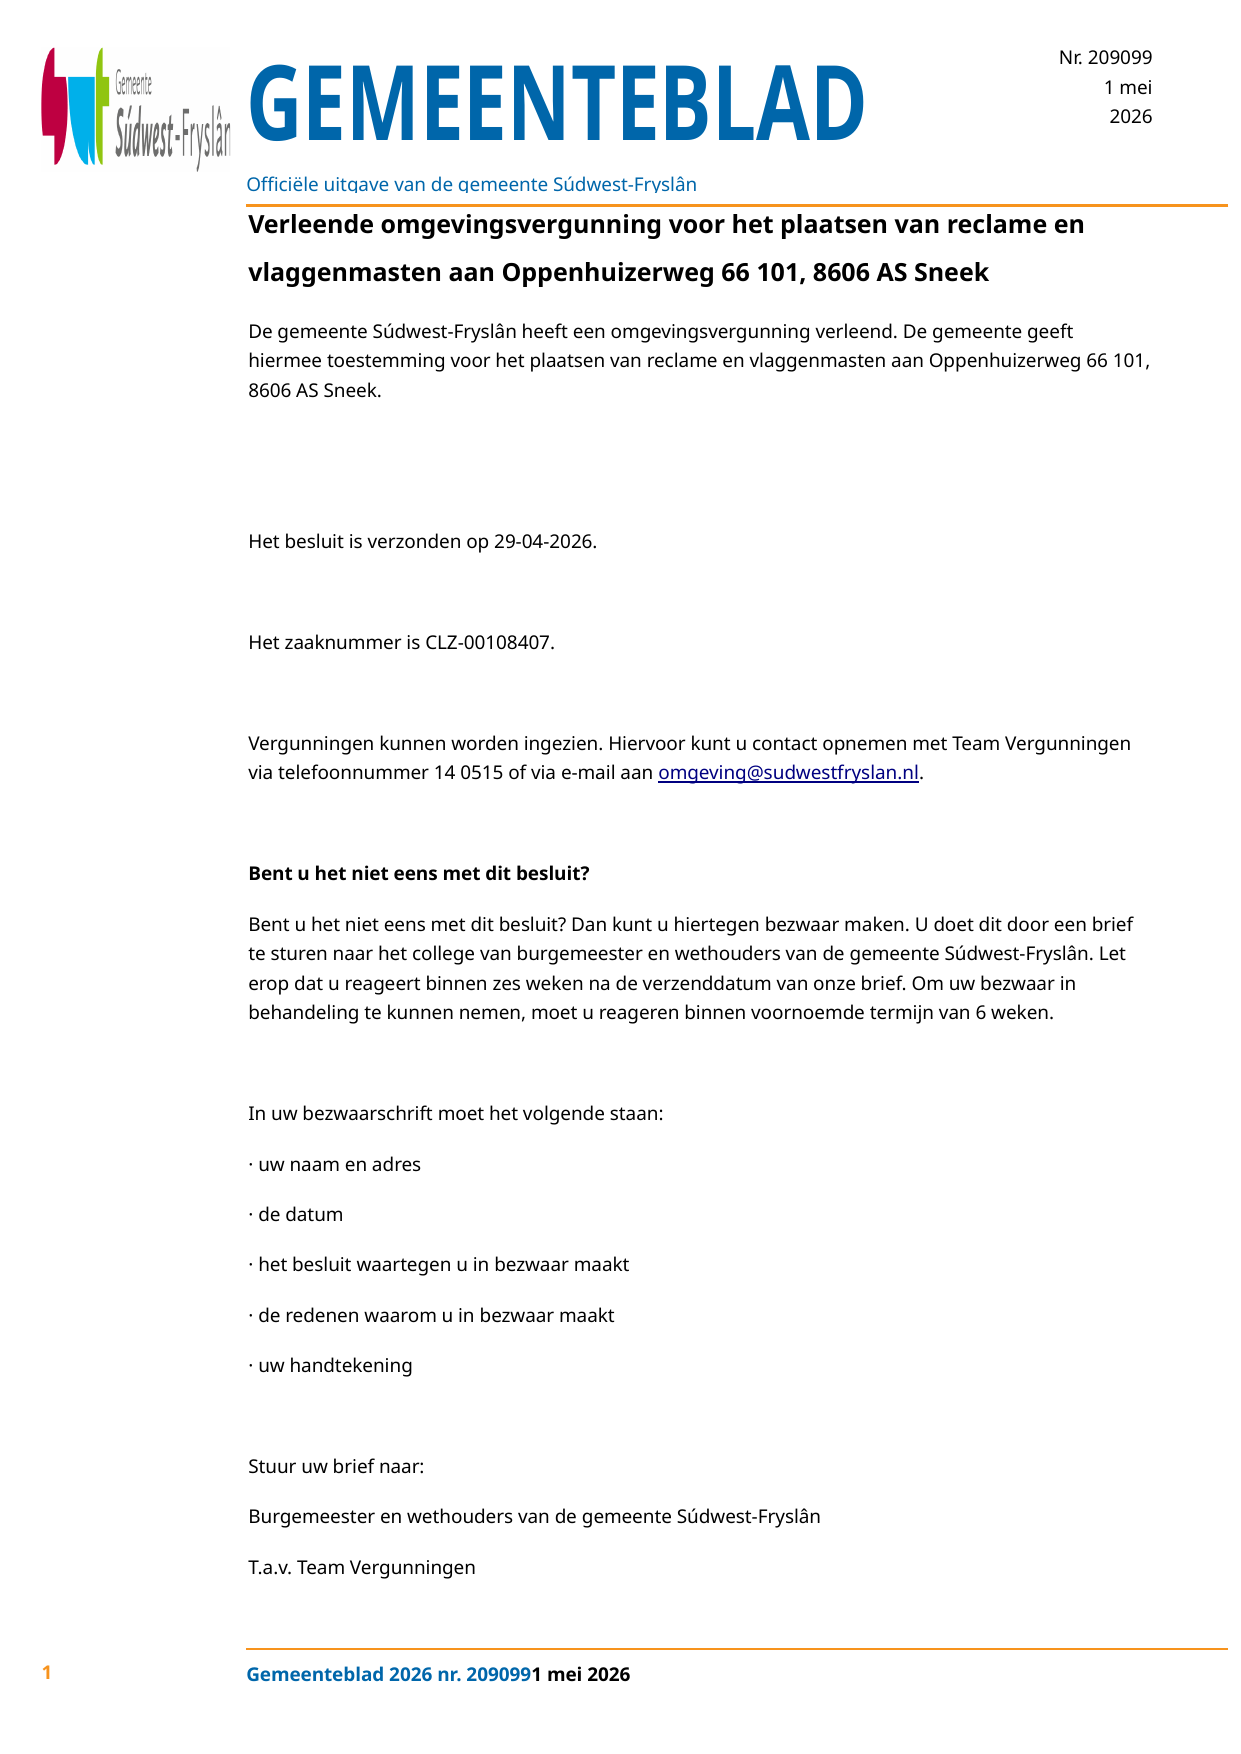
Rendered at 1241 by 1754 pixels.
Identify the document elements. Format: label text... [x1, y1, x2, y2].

text Verleende omgevingsvergunning voor het plaatsen van reclame en vlaggenmasten aan Oppenhuizerweg 66 101, 8606 AS Sneek [248, 207, 1152, 288]
text Het besluit is verzonden op 29-04-2026. [248, 528, 1152, 554]
text · het besluit waartegen u in bezwaar maakt [248, 1252, 1152, 1277]
text · de redenen waarom u in bezwaar maakt [248, 1302, 1152, 1328]
text In uw bezwaarschrift moet het volgende staan: [248, 1100, 1152, 1126]
text · de datum [248, 1201, 1152, 1227]
text · uw naam en adres [248, 1151, 1152, 1177]
text Bent u het niet eens met dit besluit? Dan kunt u hiertegen bezwaar maken. U doet dit door een brief te sturen naar het college van burgemeester en wethouders van de gemeente Súdwest-Fryslân. Let erop dat u reageert binnen zes weken na de verzenddatum van onze brief. Om uw bezwaar in behandeling te kunnen nemen, moet u reageren binnen voornoemde termijn van 6 weken. [248, 911, 1152, 1025]
text · uw handtekening [248, 1352, 1152, 1378]
text Bent u het niet eens met dit besluit? [248, 860, 1152, 886]
text Vergunningen kunnen worden ingezien. Hiervoor kunt u contact opnemen met Team Vergunningen via telefoonnummer 14 0515 of via e-mail aan omgeving@sudwestfryslan.nl. [248, 730, 1152, 785]
picture [41, 47, 231, 172]
text Burgemeester en wethouders van de gemeente Súdwest-Fryslân [248, 1504, 1152, 1529]
text De gemeente Súdwest-Fryslân heeft een omgevingsvergunning verleend. De gemeente geeft hiermee toestemming voor het plaatsen van reclame en vlaggenmasten aan Oppenhuizerweg 66 101, 8606 AS Sneek. [248, 318, 1152, 403]
text T.a.v. Team Vergunningen [248, 1554, 1152, 1580]
text Het zaaknummer is CLZ-00108407. [248, 629, 1152, 655]
text Stuur uw brief naar: [248, 1453, 1152, 1479]
